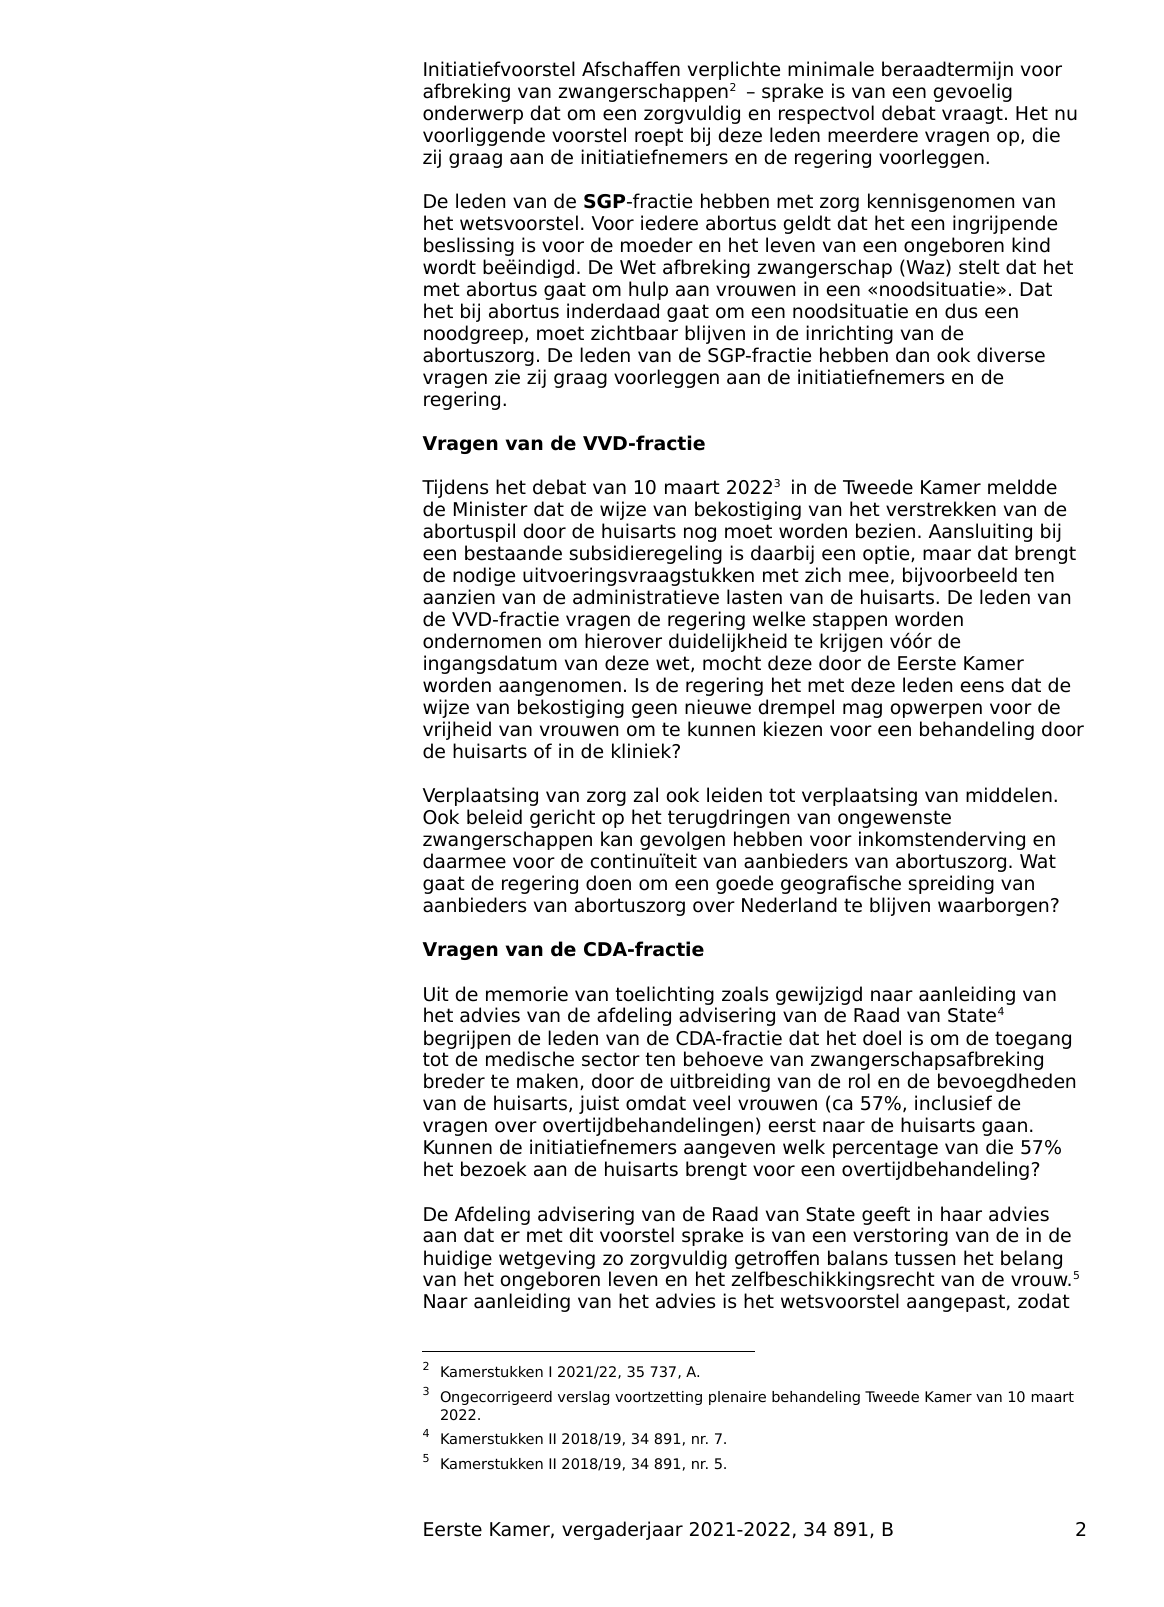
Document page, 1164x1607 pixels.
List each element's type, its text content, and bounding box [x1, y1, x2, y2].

text Ongecorrigeerd verslag voortzetting plenaire behandeling Tweede Kamer van 10 maart 2022. [422, 1385, 1087, 1424]
text Kamerstukken I 2021/22, 35 737, A. [422, 1360, 1087, 1382]
subtitle Vragen van de CDA-fractie [422, 939, 1087, 961]
text De leden van de SGP-fractie hebben met zorg kennisgenomen van het wetsvoorstel. Voor iedere abortus geldt dat het een ingrijpende beslissing is voor de moeder en het leven van een ongeboren kind wordt beëindigd. De Wet afbreking zwangerschap (Waz) stelt dat het met abortus gaat om hulp aan vrouwen in een «noodsituatie». Dat het bij abortus inderdaad gaat om een noodsituatie en dus een noodgreep, moet zichtbaar blijven in de inrichting van de abortuszorg. De leden van de SGP-fractie hebben dan ook diverse vragen zie zij graag voorleggen aan de initiatiefnemers en de regering. [422, 191, 1087, 411]
text Tijdens het debat van 10 maart 2022 in de Tweede Kamer meldde de Minister dat de wijze van bekostiging van het verstrekken van de abortuspil door de huisarts nog moet worden bezien. Aansluiting bij een bestaande subsidieregeling is daarbij een optie, maar dat brengt de nodige uitvoeringsvraagstukken met zich mee, bijvoorbeeld ten aanzien van de administratieve lasten van de huisarts. De leden van de VVD-fractie vragen de regering welke stappen worden ondernomen om hierover duidelijkheid te krijgen vóór de ingangsdatum van deze wet, mocht deze door de Eerste Kamer worden aangenomen. Is de regering het met deze leden eens dat de wijze van bekostiging geen nieuwe drempel mag opwerpen voor de vrijheid van vrouwen om te kunnen kiezen voor een behandeling door de huisarts of in de kliniek? [422, 477, 1087, 763]
text Uit de memorie van toelichting zoals gewijzigd naar aanleiding van het advies van de afdeling advisering van de Raad van State begrijpen de leden van de CDA-fractie dat het doel is om de toegang tot de medische sector ten behoeve van zwangerschapsafbreking breder te maken, door de uitbreiding van de rol en de bevoegdheden van de huisarts, juist omdat veel vrouwen (ca 57%, inclusief de vragen over overtijdbehandelingen) eerst naar de huisarts gaan. Kunnen de initiatiefnemers aangeven welk percentage van die 57% het bezoek aan de huisarts brengt voor een overtijdbehandeling? [422, 983, 1087, 1181]
text Initiatiefvoorstel Afschaffen verplichte minimale beraadtermijn voor afbreking van zwangerschappen – sprake is van een gevoelig onderwerp dat om een zorgvuldig en respectvol debat vraagt. Het nu voorliggende voorstel roept bij deze leden meerdere vragen op, die zij graag aan de initiatiefnemers en de regering voorleggen. [422, 59, 1087, 169]
text Kamerstukken II 2018/19, 34 891, nr. 7. [422, 1427, 1087, 1449]
text Kamerstukken II 2018/19, 34 891, nr. 5. [422, 1452, 1087, 1474]
text De Afdeling advisering van de Raad van State geeft in haar advies aan dat er met dit voorstel sprake is van een verstoring van de in de huidige wetgeving zo zorgvuldig getroffen balans tussen het belang van het ongeboren leven en het zelfbeschikkingsrecht van de vrouw. Naar aanleiding van het advies is het wetsvoorstel aangepast, zodat [422, 1203, 1087, 1313]
subtitle Vragen van de VVD-fractie [422, 433, 1087, 455]
text Verplaatsing van zorg zal ook leiden tot verplaatsing van middelen. Ook beleid gericht op het terugdringen van ongewenste zwangerschappen kan gevolgen hebben voor inkomstenderving en daarmee voor de continuïteit van aanbieders van abortuszorg. Wat gaat de regering doen om een goede geografische spreiding van aanbieders van abortuszorg over Nederland te blijven waarborgen? [422, 785, 1087, 917]
